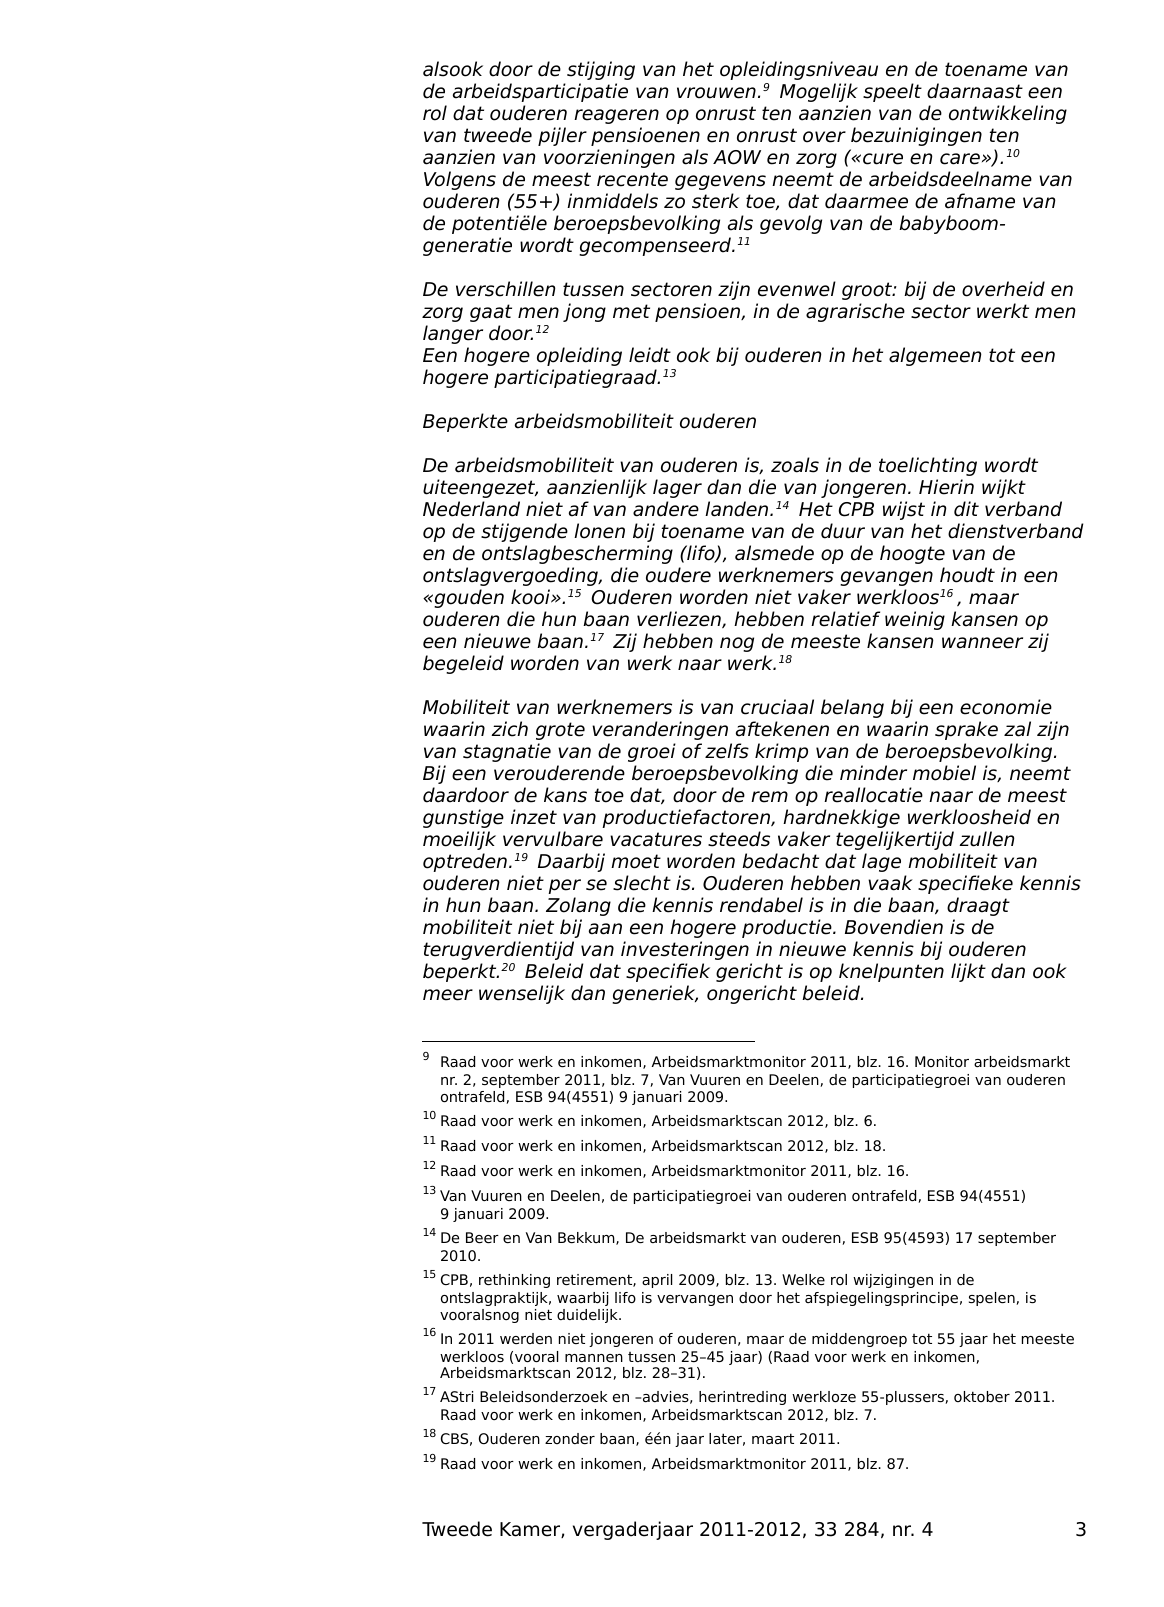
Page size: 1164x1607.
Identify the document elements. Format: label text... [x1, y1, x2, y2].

text Een hogere opleiding leidt ook bij ouderen in het algemeen tot een hogere participatiegraad. [422, 345, 1087, 389]
text De Beer en Van Bekkum, De arbeidsmarkt van ouderen, ESB 95(4593) 17 september 2010. [422, 1226, 1087, 1265]
text Volgens de meest recente gegevens neemt de arbeidsdeelname van ouderen (55+) inmiddels zo sterk toe, dat daarmee de afname van de potentiële beroepsbevolking als gevolg van de babyboom-generatie wordt gecompenseerd. [422, 169, 1087, 257]
text De verschillen tussen sectoren zijn evenwel groot: bij de overheid en zorg gaat men jong met pensioen, in de agrarische sector werkt men langer door. [422, 279, 1087, 345]
text Mobiliteit van werknemers is van cruciaal belang bij een economie waarin zich grote veranderingen aftekenen en waarin sprake zal zijn van stagnatie van de groei of zelfs krimp van de beroepsbevolking. Bij een verouderende beroepsbevolking die minder mobiel is, neemt daardoor de kans toe dat, door de rem op reallocatie naar de meest gunstige inzet van productiefactoren, hardnekkige werkloosheid en moeilijk vervulbare vacatures steeds vaker tegelijkertijd zullen optreden. Daarbij moet worden bedacht dat lage mobiliteit van ouderen niet per se slecht is. Ouderen hebben vaak specifieke kennis in hun baan. Zolang die kennis rendabel is in die baan, draagt mobiliteit niet bij aan een hogere productie. Bovendien is de terugverdientijd van investeringen in nieuwe kennis bij ouderen beperkt. Beleid dat specifiek gericht is op knelpunten lijkt dan ook meer wenselijk dan generiek, ongericht beleid. [422, 697, 1087, 1005]
text alsook door de stijging van het opleidingsniveau en de toename van de arbeidsparticipatie van vrouwen. Mogelijk speelt daarnaast een rol dat ouderen reageren op onrust ten aanzien van de ontwikkeling van tweede pijler pensioenen en onrust over bezuinigingen ten aanzien van voorzieningen als AOW en zorg («cure en care»). [422, 59, 1087, 169]
text In 2011 werden niet jongeren of ouderen, maar de middengroep tot 55 jaar het meeste werkloos (vooral mannen tussen 25–45 jaar) (Raad voor werk en inkomen, Arbeidsmarktscan 2012, blz. 28–31). [422, 1327, 1087, 1382]
text Raad voor werk en inkomen, Arbeidsmarktmonitor 2011, blz. 16. Monitor arbeidsmarkt nr. 2, september 2011, blz. 7, Van Vuuren en Deelen, de participatiegroei van ouderen ontrafeld, ESB 94(4551) 9 januari 2009. [422, 1050, 1087, 1106]
text Raad voor werk en inkomen, Arbeidsmarktmonitor 2011, blz. 87. [422, 1452, 1087, 1474]
text Van Vuuren en Deelen, de participatiegroei van ouderen ontrafeld, ESB 94(4551) 9 januari 2009. [422, 1184, 1087, 1223]
text AStri Beleidsonderzoek en –advies, herintreding werkloze 55-plussers, oktober 2011. Raad voor werk en inkomen, Arbeidsmarktscan 2012, blz. 7. [422, 1385, 1087, 1424]
text Raad voor werk en inkomen, Arbeidsmarktscan 2012, blz. 18. [422, 1134, 1087, 1156]
text De arbeidsmobiliteit van ouderen is, zoals in de toelichting wordt uiteengezet, aanzienlijk lager dan die van jongeren. Hierin wijkt Nederland niet af van andere landen. Het CPB wijst in dit verband op de stijgende lonen bij toename van de duur van het dienstverband en de ontslagbescherming (lifo), alsmede op de hoogte van de ontslagvergoeding, die oudere werknemers gevangen houdt in een «gouden kooi». Ouderen worden niet vaker werkloos, maar ouderen die hun baan verliezen, hebben relatief weinig kansen op een nieuwe baan. Zij hebben nog de meeste kansen wanneer zij begeleid worden van werk naar werk. [422, 455, 1087, 675]
subtitle Beperkte arbeidsmobiliteit ouderen [422, 411, 1087, 433]
text CBS, Ouderen zonder baan, één jaar later, maart 2011. [422, 1427, 1087, 1449]
text CPB, rethinking retirement, april 2009, blz. 13. Welke rol wijzigingen in de ontslagpraktijk, waarbij lifo is vervangen door het afspiegelingsprincipe, spelen, is vooralsnog niet duidelijk. [422, 1268, 1087, 1324]
text Raad voor werk en inkomen, Arbeidsmarktscan 2012, blz. 6. [422, 1109, 1087, 1131]
text Raad voor werk en inkomen, Arbeidsmarktmonitor 2011, blz. 16. [422, 1159, 1087, 1181]
